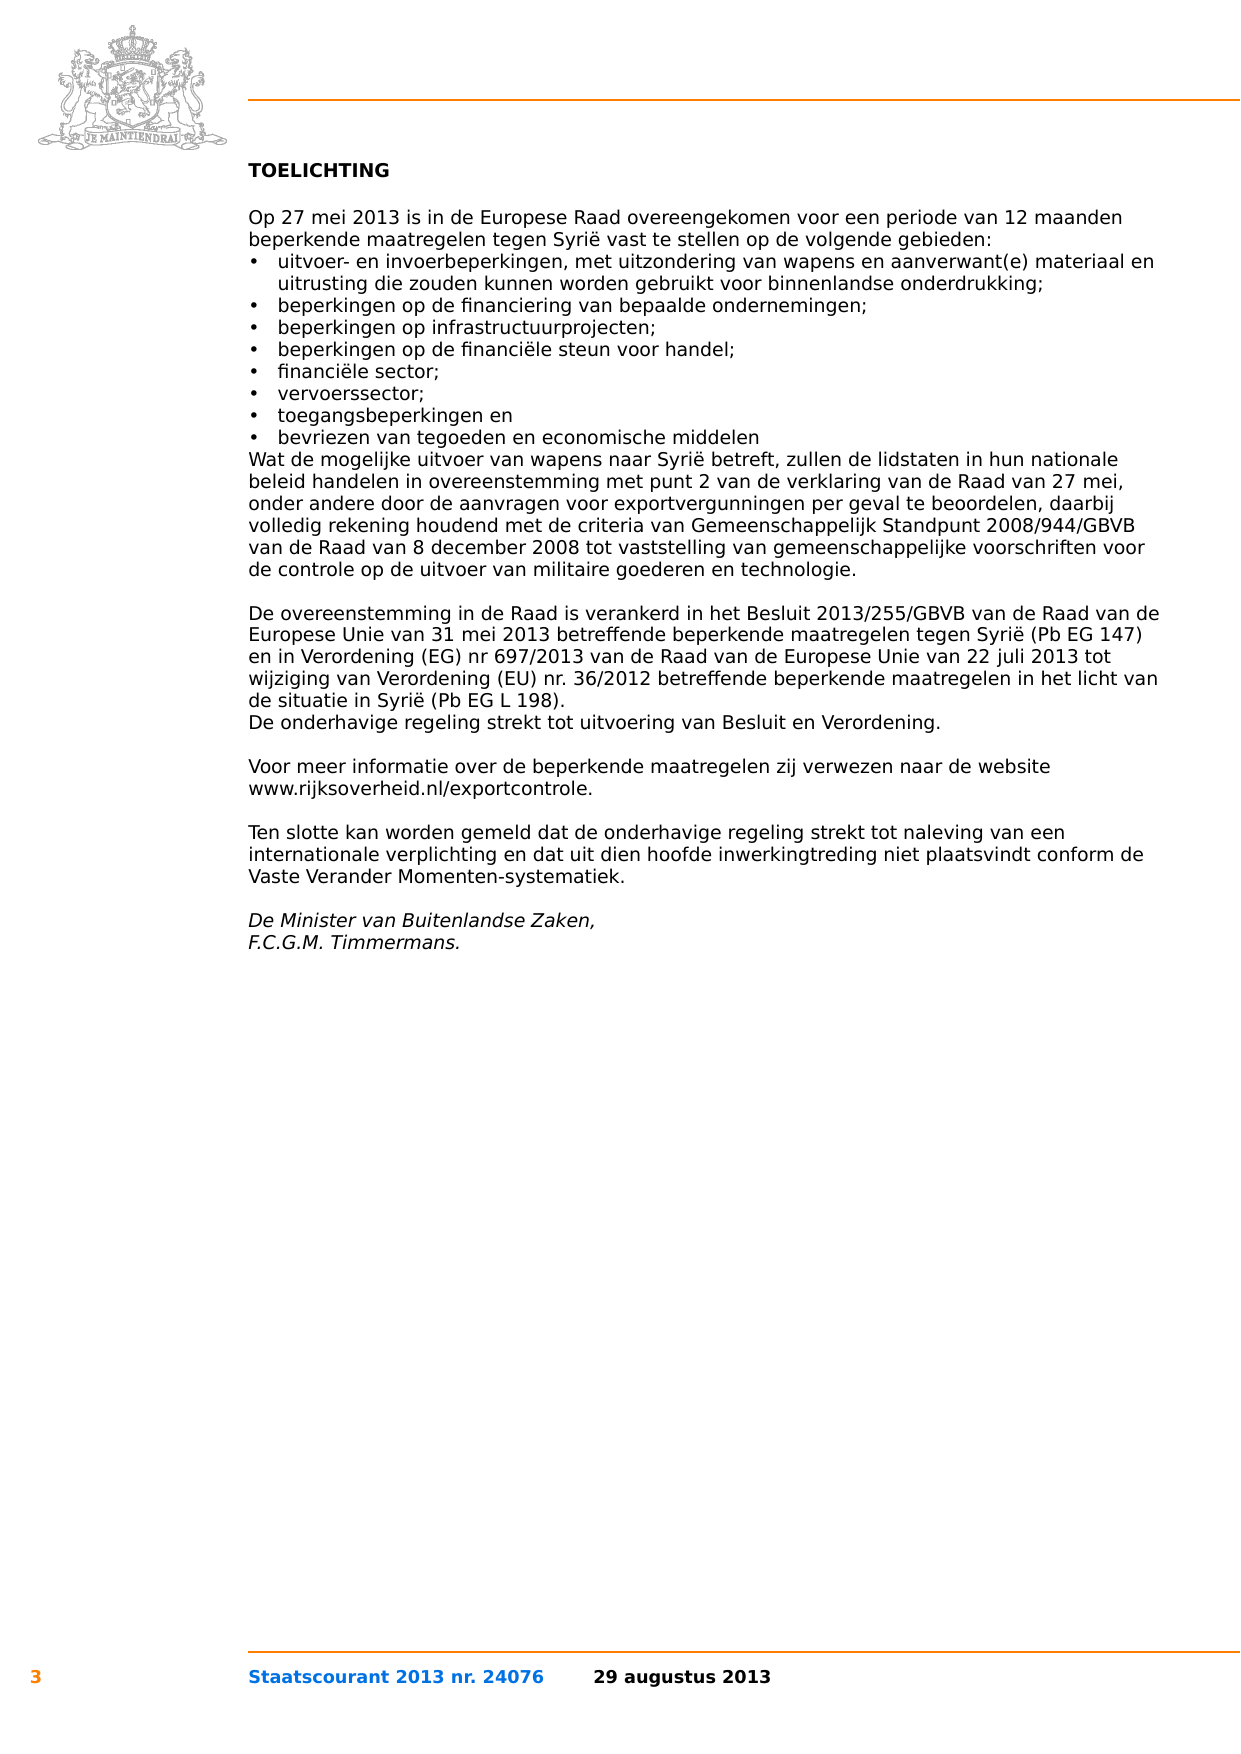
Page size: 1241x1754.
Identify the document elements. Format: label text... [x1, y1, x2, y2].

text • toegangsbeperkingen en [248, 405, 1163, 427]
text De onderhavige regeling strekt tot uitvoering van Besluit en Verordening. [248, 712, 1163, 734]
text Voor meer informatie over de beperkende maatregelen zij verwezen naar de website [248, 756, 1163, 778]
text • uitvoer- en invoerbeperkingen, met uitzondering van wapens en aanverwant(e) materiaal en uitrusting die zouden kunnen worden gebruikt voor binnenlandse onderdrukking; [248, 251, 1163, 295]
text Ten slotte kan worden gemeld dat de onderhavige regeling strekt tot naleving van een internationale verplichting en dat uit dien hoofde inwerkingtreding niet plaatsvindt conform de Vaste Verander Momenten-systematiek. [248, 822, 1163, 888]
text • bevriezen van tegoeden en economische middelen [248, 427, 1163, 449]
text • financiële sector; [248, 361, 1163, 383]
text Op 27 mei 2013 is in de Europese Raad overeengekomen voor een periode van 12 maanden beperkende maatregelen tegen Syrië vast te stellen op de volgende gebieden: [248, 207, 1163, 251]
text • beperkingen op de financiering van bepaalde ondernemingen; [248, 295, 1163, 317]
text • vervoerssector; [248, 383, 1163, 405]
text De Minister van Buitenlandse Zaken, F.C.G.M. Timmermans. [248, 910, 1163, 954]
text De overeenstemming in de Raad is verankerd in het Besluit 2013/255/GBVB van de Raad van de Europese Unie van 31 mei 2013 betreffende beperkende maatregelen tegen Syrië (Pb EG 147) en in Verordening (EG) nr 697/2013 van de Raad van de Europese Unie van 22 juli 2013 tot wijziging van Verordening (EU) nr. 36/2012 betreffende beperkende maatregelen in het licht van de situatie in Syrië (Pb EG L 198). [248, 602, 1163, 712]
text • beperkingen op infrastructuurprojecten; [248, 317, 1163, 339]
text www.rijksoverheid.nl/exportcontrole. [248, 778, 1163, 800]
picture [38, 25, 227, 150]
text • beperkingen op de financiële steun voor handel; [248, 339, 1163, 361]
text Wat de mogelijke uitvoer van wapens naar Syrië betreft, zullen de lidstaten in hun nationale beleid handelen in overeenstemming met punt 2 van de verklaring van de Raad van 27 mei, onder andere door de aanvragen voor exportvergunningen per geval te beoordelen, daarbij volledig rekening houdend met de criteria van Gemeenschappelijk Standpunt 2008/944/GBVB van de Raad van 8 december 2008 tot vaststelling van gemeenschappelijke voorschriften voor de controle op de uitvoer van militaire goederen en technologie. [248, 449, 1163, 581]
subtitle TOELICHTING [248, 160, 1163, 182]
